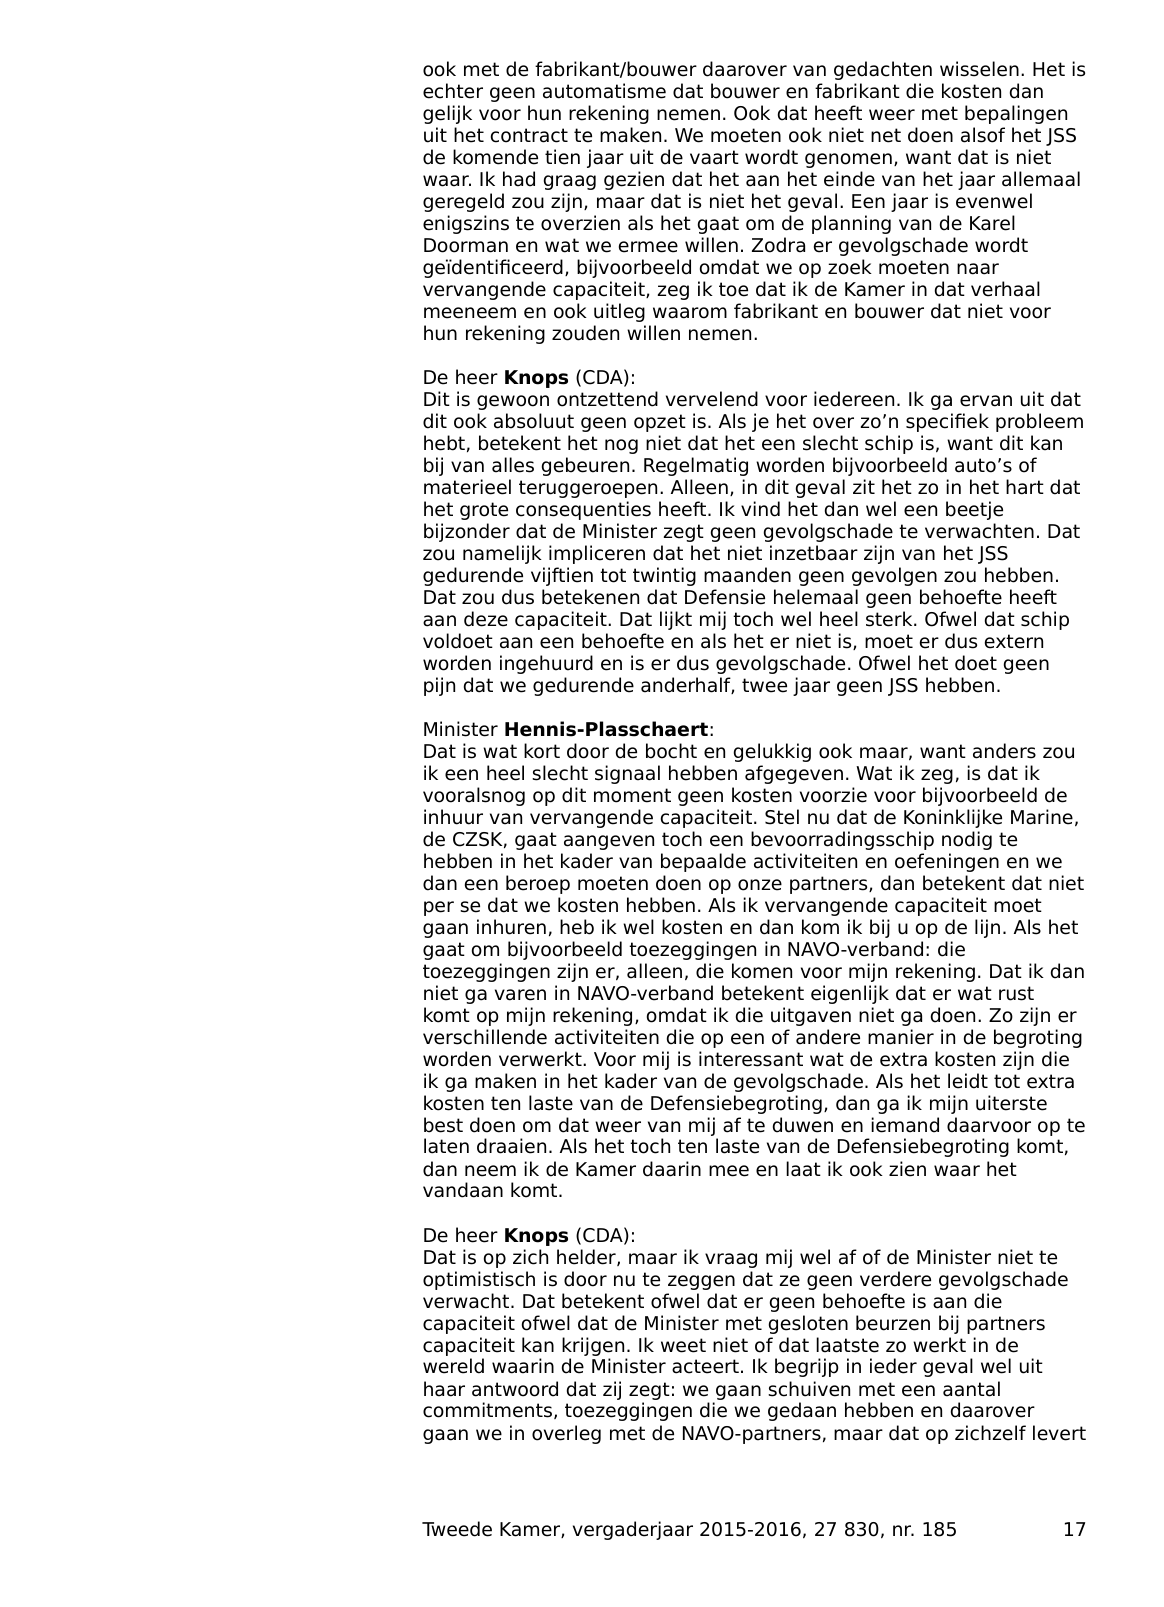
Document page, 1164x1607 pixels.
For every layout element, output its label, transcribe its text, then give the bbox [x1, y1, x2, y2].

text Dit is gewoon ontzettend vervelend voor iedereen. Ik ga ervan uit dat dit ook absoluut geen opzet is. Als je het over zo’n specifiek probleem hebt, betekent het nog niet dat het een slecht schip is, want dit kan bij van alles gebeuren. Regelmatig worden bijvoorbeeld auto’s of materieel teruggeroepen. Alleen, in dit geval zit het zo in het hart dat het grote consequenties heeft. Ik vind het dan wel een beetje bijzonder dat de Minister zegt geen gevolgschade te verwachten. Dat zou namelijk impliceren dat het niet inzetbaar zijn van het JSS gedurende vijftien tot twintig maanden geen gevolgen zou hebben. Dat zou dus betekenen dat Defensie helemaal geen behoefte heeft aan deze capaciteit. Dat lijkt mij toch wel heel sterk. Ofwel dat schip voldoet aan een behoefte en als het er niet is, moet er dus extern worden ingehuurd en is er dus gevolgschade. Ofwel het doet geen pijn dat we gedurende anderhalf, twee jaar geen JSS hebben. [422, 389, 1087, 697]
text Dat is wat kort door de bocht en gelukkig ook maar, want anders zou ik een heel slecht signaal hebben afgegeven. Wat ik zeg, is dat ik vooralsnog op dit moment geen kosten voorzie voor bijvoorbeeld de inhuur van vervangende capaciteit. Stel nu dat de Koninklijke Marine, de CZSK, gaat aangeven toch een bevoorradingsschip nodig te hebben in het kader van bepaalde activiteiten en oefeningen en we dan een beroep moeten doen op onze partners, dan betekent dat niet per se dat we kosten hebben. Als ik vervangende capaciteit moet gaan inhuren, heb ik wel kosten en dan kom ik bij u op de lijn. Als het gaat om bijvoorbeeld toezeggingen in NAVO-verband: die toezeggingen zijn er, alleen, die komen voor mijn rekening. Dat ik dan niet ga varen in NAVO-verband betekent eigenlijk dat er wat rust komt op mijn rekening, omdat ik die uitgaven niet ga doen. Zo zijn er verschillende activiteiten die op een of andere manier in de begroting worden verwerkt. Voor mij is interessant wat de extra kosten zijn die ik ga maken in het kader van de gevolgschade. Als het leidt tot extra kosten ten laste van de Defensiebegroting, dan ga ik mijn uiterste best doen om dat weer van mij af te duwen en iemand daarvoor op te laten draaien. Als het toch ten laste van de Defensiebegroting komt, dan neem ik de Kamer daarin mee en laat ik ook zien waar het vandaan komt. [422, 741, 1087, 1202]
text ook met de fabrikant/bouwer daarover van gedachten wisselen. Het is echter geen automatisme dat bouwer en fabrikant die kosten dan gelijk voor hun rekening nemen. Ook dat heeft weer met bepalingen uit het contract te maken. We moeten ook niet net doen alsof het JSS de komende tien jaar uit de vaart wordt genomen, want dat is niet waar. Ik had graag gezien dat het aan het einde van het jaar allemaal geregeld zou zijn, maar dat is niet het geval. Een jaar is evenwel enigszins te overzien als het gaat om de planning van de Karel Doorman en wat we ermee willen. Zodra er gevolgschade wordt geïdentificeerd, bijvoorbeeld omdat we op zoek moeten naar vervangende capaciteit, zeg ik toe dat ik de Kamer in dat verhaal meeneem en ook uitleg waarom fabrikant en bouwer dat niet voor hun rekening zouden willen nemen. [422, 59, 1087, 345]
text Minister Hennis-Plasschaert: [422, 719, 1087, 741]
text Dat is op zich helder, maar ik vraag mij wel af of de Minister niet te optimistisch is door nu te zeggen dat ze geen verdere gevolgschade verwacht. Dat betekent ofwel dat er geen behoefte is aan die capaciteit ofwel dat de Minister met gesloten beurzen bij partners capaciteit kan krijgen. Ik weet niet of dat laatste zo werkt in de wereld waarin de Minister acteert. Ik begrijp in ieder geval wel uit haar antwoord dat zij zegt: we gaan schuiven met een aantal commitments, toezeggingen die we gedaan hebben en daarover gaan we in overleg met de NAVO-partners, maar dat op zichzelf levert [422, 1247, 1087, 1444]
text De heer Knops (CDA): [422, 1224, 1087, 1247]
text De heer Knops (CDA): [422, 367, 1087, 389]
